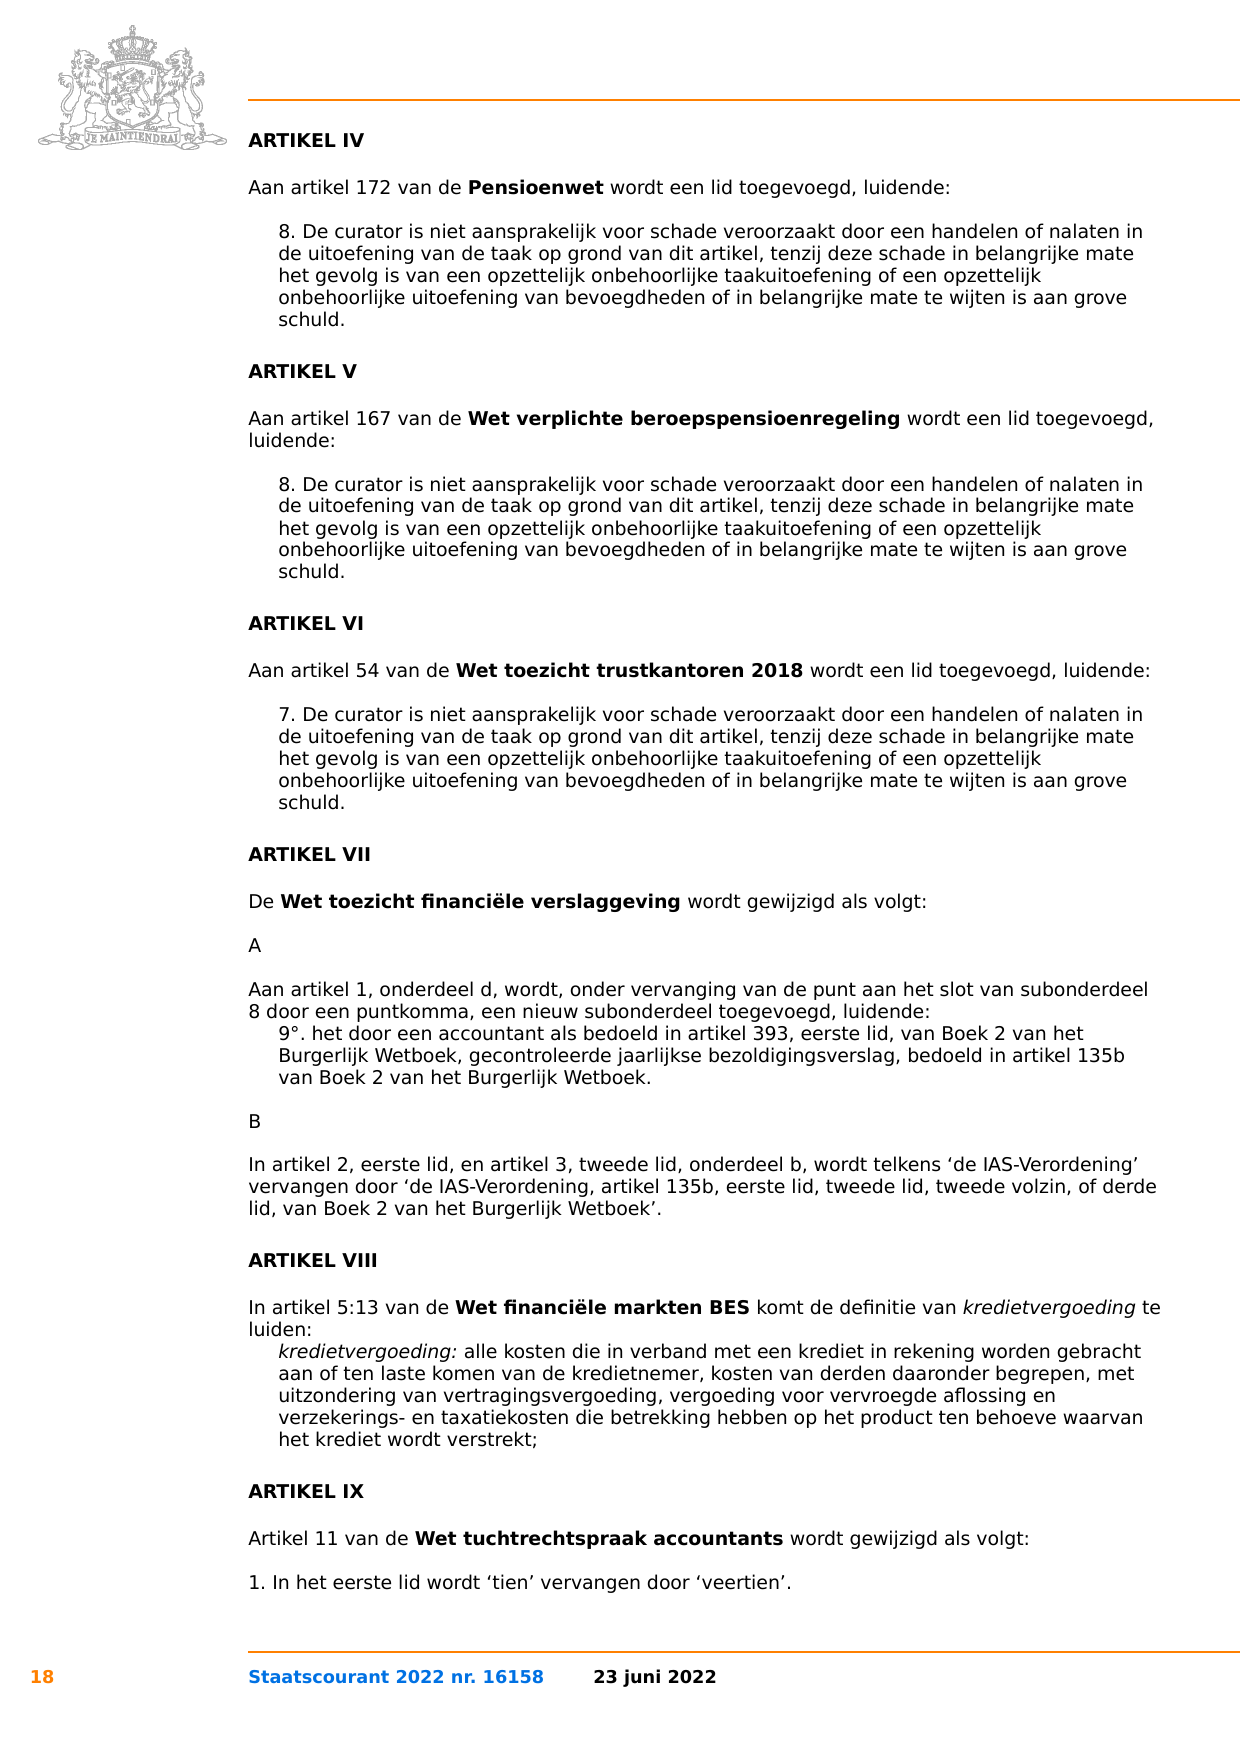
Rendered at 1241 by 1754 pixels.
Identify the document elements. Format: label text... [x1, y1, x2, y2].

text In artikel 2, eerste lid, en artikel 3, tweede lid, onderdeel b, wordt telkens ‘de IAS-Verordening’ vervangen door ‘de IAS-Verordening, artikel 135b, eerste lid, tweede lid, tweede volzin, of derde lid, van Boek 2 van het Burgerlijk Wetboek’. [248, 1154, 1163, 1220]
text Aan artikel 1, onderdeel d, wordt, onder vervanging van de punt aan het slot van subonderdeel 8 door een puntkomma, een nieuw subonderdeel toegevoegd, luidende: [248, 979, 1163, 1023]
subtitle ARTIKEL VI [248, 613, 1163, 635]
text Aan artikel 172 van de Pensioenwet wordt een lid toegevoegd, luidende: [248, 177, 1163, 199]
text 7. De curator is niet aansprakelijk voor schade veroorzaakt door een handelen of nalaten in de uitoefening van de taak op grond van dit artikel, tenzij deze schade in belangrijke mate het gevolg is van een opzettelijk onbehoorlijke taakuitoefening of een opzettelijk onbehoorlijke uitoefening van bevoegdheden of in belangrijke mate te wijten is aan grove schuld. [278, 704, 1163, 814]
text 8. De curator is niet aansprakelijk voor schade veroorzaakt door een handelen of nalaten in de uitoefening van de taak op grond van dit artikel, tenzij deze schade in belangrijke mate het gevolg is van een opzettelijk onbehoorlijke taakuitoefening of een opzettelijk onbehoorlijke uitoefening van bevoegdheden of in belangrijke mate te wijten is aan grove schuld. [278, 473, 1163, 583]
subtitle ARTIKEL IV [248, 130, 1163, 152]
text 1. In het eerste lid wordt ‘tien’ vervangen door ‘veertien’. [248, 1572, 1163, 1594]
picture [38, 25, 227, 150]
text kredietvergoeding: alle kosten die in verband met een krediet in rekening worden gebracht aan of ten laste komen van de kredietnemer, kosten van derden daaronder begrepen, met uitzondering van vertragingsvergoeding, vergoeding voor vervroegde aflossing en verzekerings- en taxatiekosten die betrekking hebben op het product ten behoeve waarvan het krediet wordt verstrekt; [278, 1341, 1163, 1451]
subtitle ARTIKEL IX [248, 1481, 1163, 1503]
text 8. De curator is niet aansprakelijk voor schade veroorzaakt door een handelen of nalaten in de uitoefening van de taak op grond van dit artikel, tenzij deze schade in belangrijke mate het gevolg is van een opzettelijk onbehoorlijke taakuitoefening of een opzettelijk onbehoorlijke uitoefening van bevoegdheden of in belangrijke mate te wijten is aan grove schuld. [278, 221, 1163, 331]
text Aan artikel 167 van de Wet verplichte beroepspensioenregeling wordt een lid toegevoegd, luidende: [248, 408, 1163, 452]
subtitle ARTIKEL VIII [248, 1250, 1163, 1272]
text In artikel 5:13 van de Wet financiële markten BES komt de definitie van kredietvergoeding te luiden: [248, 1297, 1163, 1341]
text 9°. het door een accountant als bedoeld in artikel 393, eerste lid, van Boek 2 van het Burgerlijk Wetboek, gecontroleerde jaarlijkse bezoldigingsverslag, bedoeld in artikel 135b van Boek 2 van het Burgerlijk Wetboek. [278, 1023, 1163, 1089]
text Aan artikel 54 van de Wet toezicht trustkantoren 2018 wordt een lid toegevoegd, luidende: [248, 660, 1163, 682]
text A [248, 935, 1163, 957]
text B [248, 1111, 1163, 1132]
text De Wet toezicht financiële verslaggeving wordt gewijzigd als volgt: [248, 891, 1163, 913]
subtitle ARTIKEL V [248, 361, 1163, 383]
subtitle ARTIKEL VII [248, 844, 1163, 866]
text Artikel 11 van de Wet tuchtrechtspraak accountants wordt gewijzigd als volgt: [248, 1528, 1163, 1550]
